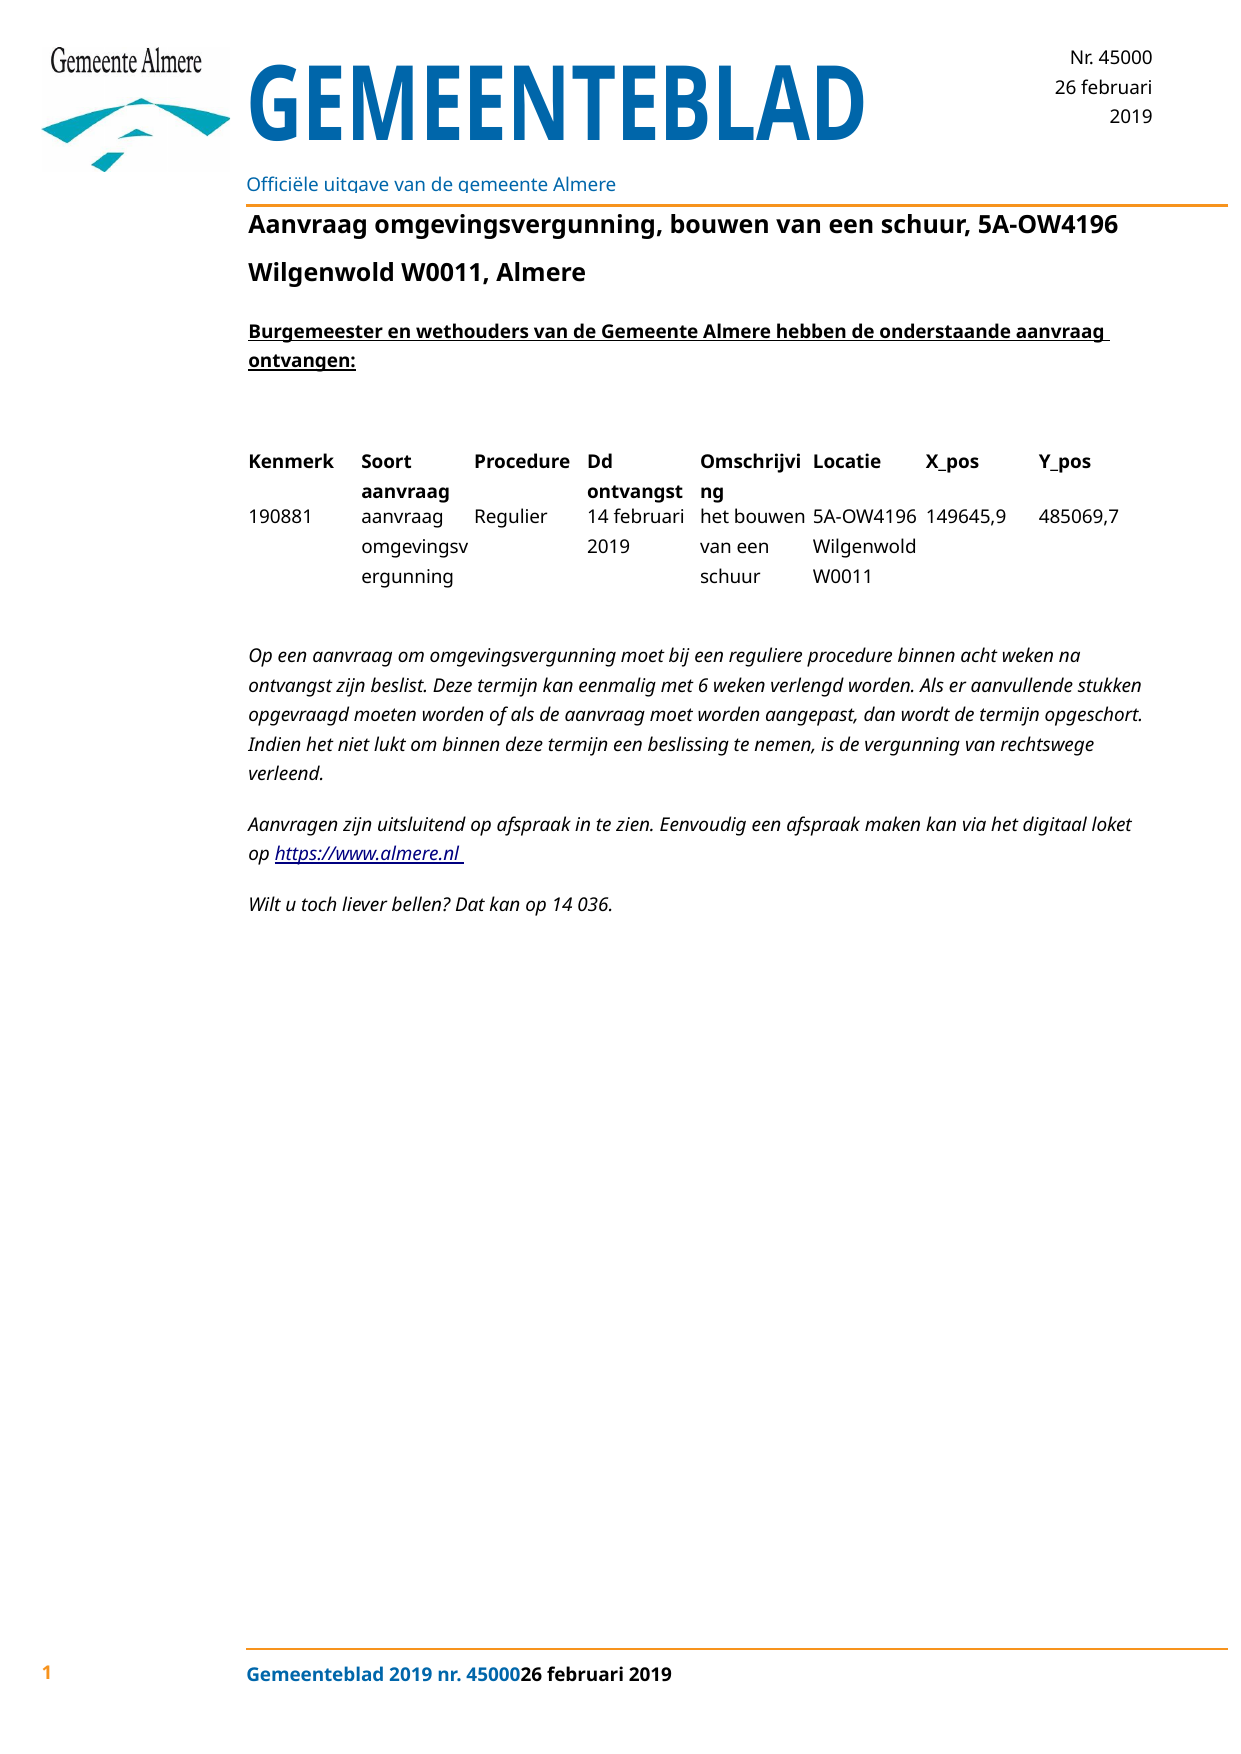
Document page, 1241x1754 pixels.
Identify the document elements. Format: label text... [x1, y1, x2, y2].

table_header X_pos [926, 449, 1038, 504]
table_cell Regulier [474, 504, 587, 589]
table_cell 5A-OW4196 Wilgenwold W0011 [813, 504, 926, 589]
table_cell 190881 [248, 504, 361, 589]
table_header Y_pos [1039, 449, 1152, 504]
table_header Procedure [474, 449, 587, 504]
table_header Dd ontvangst [587, 449, 700, 504]
table_cell 485069,7 [1039, 504, 1152, 589]
table_header Kenmerk [248, 449, 361, 504]
text Burgemeester en wethouders van de Gemeente Almere hebben de onderstaande aanvraag ontvangen: [248, 318, 1152, 373]
table_header Omschrijving [700, 449, 813, 504]
text Wilt u toch liever bellen? Dat kan op 14 036. [248, 891, 1152, 917]
table_header Locatie [813, 449, 926, 504]
table_cell 14 februari 2019 [587, 504, 700, 589]
table_header Soort aanvraag [361, 449, 474, 504]
text Aanvraag omgevingsvergunning, bouwen van een schuur, 5A-OW4196 Wilgenwold W0011, Almere [248, 207, 1152, 288]
table_cell het bouwen van een schuur [700, 504, 813, 589]
text Aanvragen zijn uitsluitend op afspraak in te zien. Eenvoudig een afspraak maken kan via het digitaal loket op https://www.almere.nl [248, 811, 1152, 866]
table_cell 149645,9 [926, 504, 1038, 589]
text Op een aanvraag om omgevingsvergunning moet bij een reguliere procedure binnen acht weken na ontvangst zijn beslist. Deze termijn kan eenmalig met 6 weken verlengd worden. Als er aanvullende stukken opgevraagd moeten worden of als de aanvraag moet worden aangepast, dan wordt de termijn opgeschort. Indien het niet lukt om binnen deze termijn een beslissing te nemen, is de vergunning van rechtswege verleend. [248, 642, 1152, 786]
picture [41, 47, 231, 172]
table_cell aanvraag omgevingsvergunning [361, 504, 474, 589]
